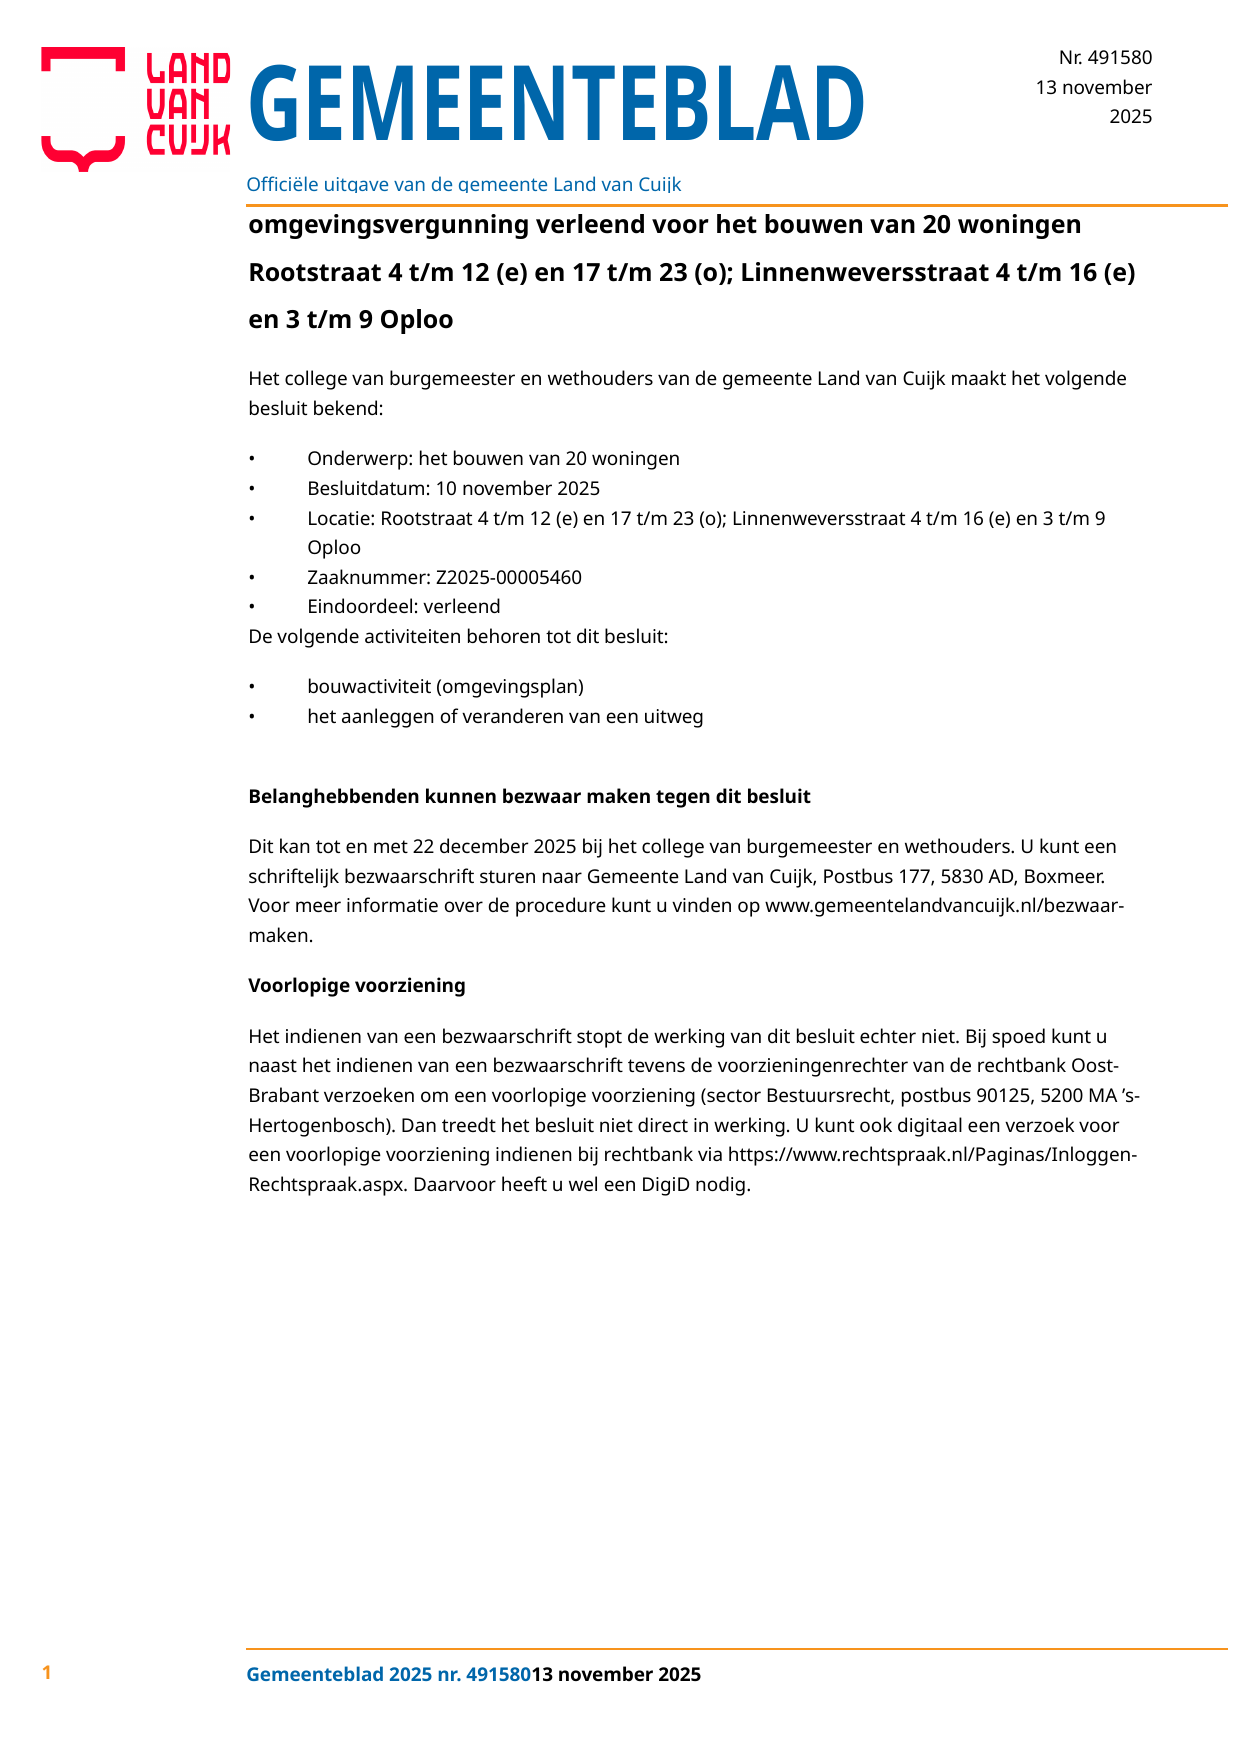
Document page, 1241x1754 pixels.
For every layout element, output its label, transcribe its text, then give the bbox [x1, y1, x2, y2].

list Besluitdatum: 10 november 2025 [248, 475, 1152, 501]
list bouwactiviteit (omgevingsplan) [248, 673, 1152, 699]
list Onderwerp: het bouwen van 20 woningen [248, 446, 1152, 471]
text Het indienen van een bezwaarschrift stopt de werking van dit besluit echter niet. Bij spoed kunt u naast het indienen van een bezwaarschrift tevens de voorzieningenrechter van de rechtbank Oost-Brabant verzoeken om een voorlopige voorziening (sector Bestuursrecht, postbus 90125, 5200 MA ’s-Hertogenbosch). Dan treedt het besluit niet direct in werking. U kunt ook digitaal een verzoek voor een voorlopige voorziening indienen bij rechtbank via https://www.rechtspraak.nl/Paginas/Inloggen-Rechtspraak.aspx. Daarvoor heeft u wel een DigiD nodig. [248, 1023, 1152, 1197]
list Locatie: Rootstraat 4 t/m 12 (e) en 17 t/m 23 (o); Linnenweversstraat 4 t/m 16 (e) en 3 t/m 9 Oploo [248, 505, 1152, 560]
list Zaaknummer: Z2025-00005460 [248, 564, 1152, 589]
text Voorlopige voorziening [248, 973, 1152, 998]
text Dit kan tot en met 22 december 2025 bij het college van burgemeester en wethouders. U kunt een schriftelijk bezwaarschrift sturen naar Gemeente Land van Cuijk, Postbus 177, 5830 AD, Boxmeer. Voor meer informatie over de procedure kunt u vinden op www.gemeentelandvancuijk.nl/bezwaar-maken. [248, 833, 1152, 948]
text De volgende activiteiten behoren tot dit besluit: [248, 623, 1152, 649]
picture [41, 47, 231, 172]
text Belanghebbenden kunnen bezwaar maken tegen dit besluit [248, 783, 1152, 809]
list Eindoordeel: verleend [248, 593, 1152, 619]
text Het college van burgemeester en wethouders van de gemeente Land van Cuijk maakt het volgende besluit bekend: [248, 366, 1152, 421]
list het aanleggen of veranderen van een uitweg [248, 703, 1152, 729]
text omgevingsvergunning verleend voor het bouwen van 20 woningen Rootstraat 4 t/m 12 (e) en 17 t/m 23 (o); Linnenweversstraat 4 t/m 16 (e) en 3 t/m 9 Oploo [248, 207, 1152, 336]
